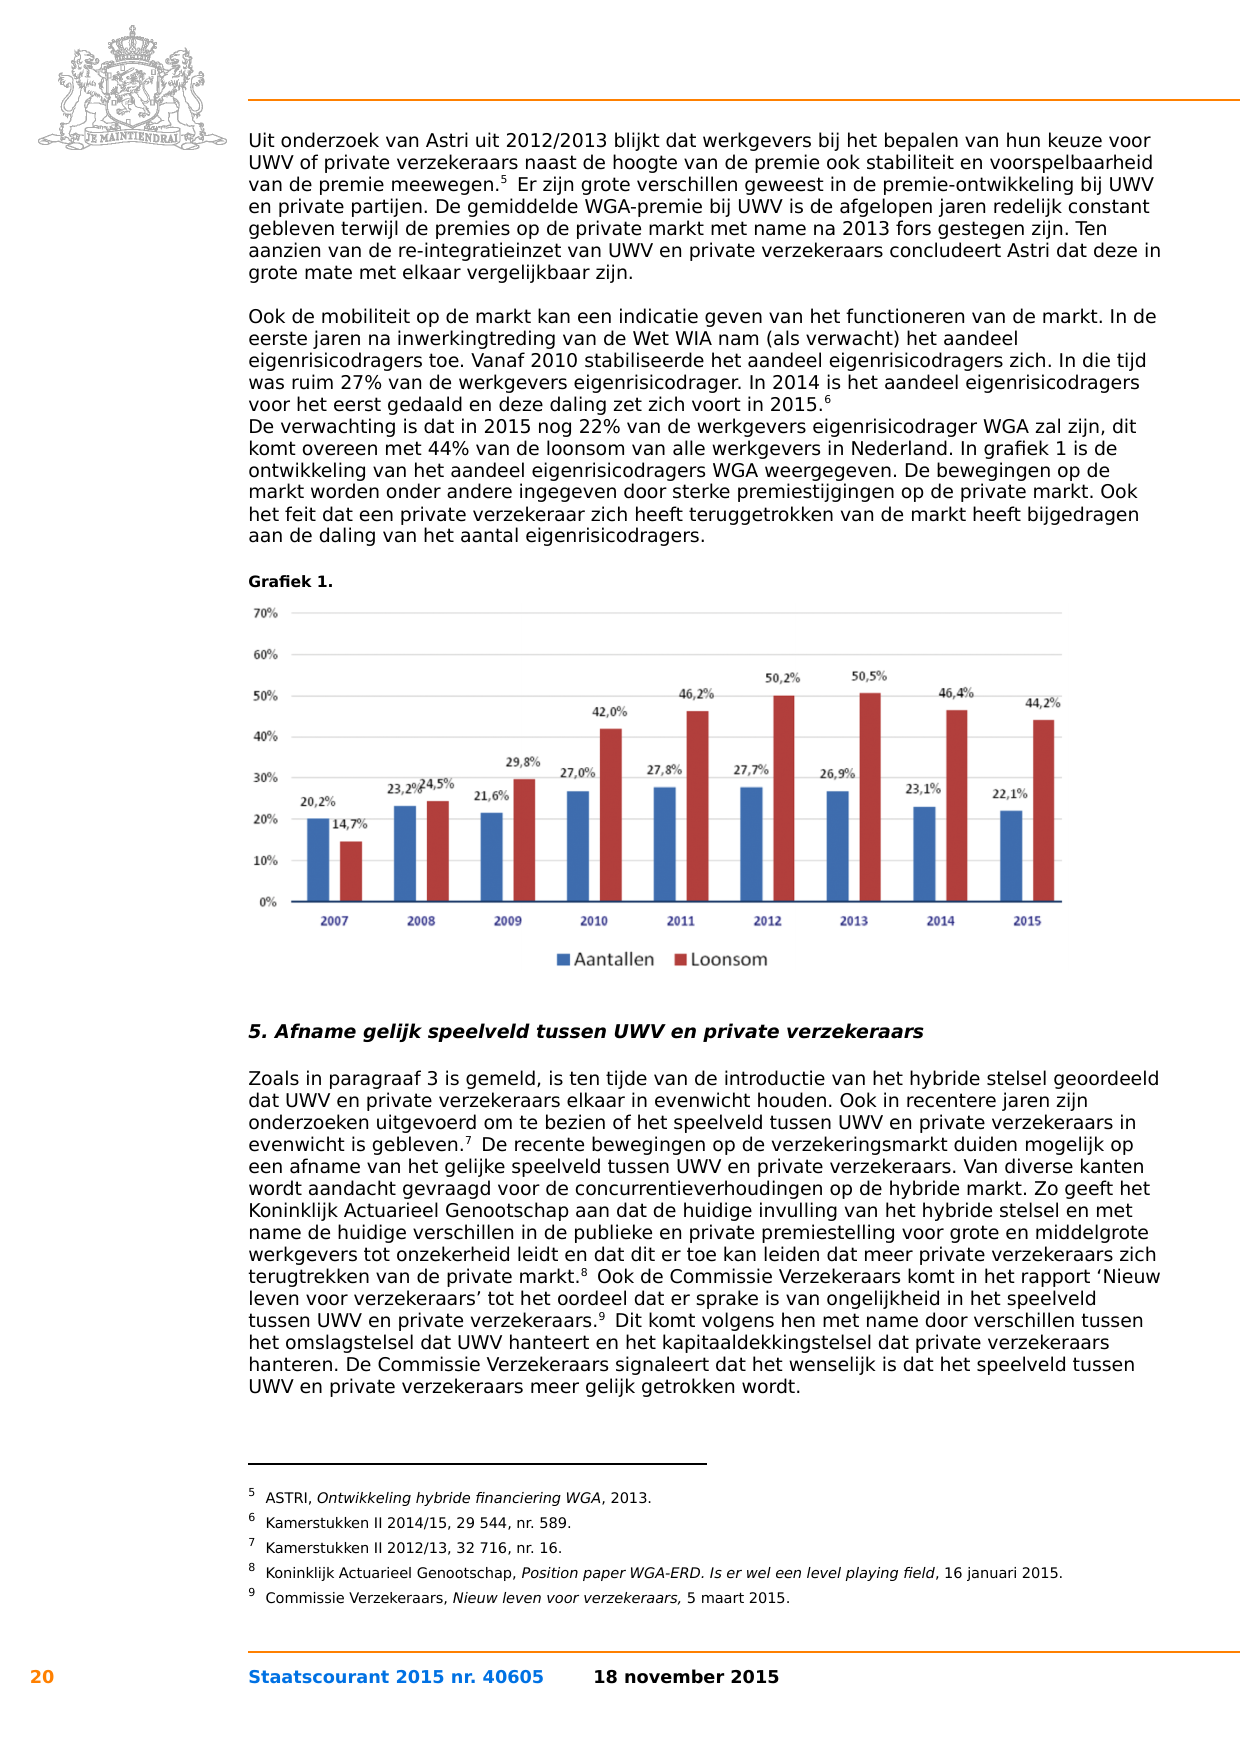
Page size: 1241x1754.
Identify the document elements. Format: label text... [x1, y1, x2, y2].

text Commissie Verzekeraars, Nieuw leven voor verzekeraars, 5 maart 2015. [248, 1586, 1163, 1608]
text Zoals in paragraaf 3 is gemeld, is ten tijde van de introductie van het hybride stelsel geoordeeld dat UWV en private verzekeraars elkaar in evenwicht houden. Ook in recentere jaren zijn onderzoeken uitgevoerd om te bezien of het speelveld tussen UWV en private verzekeraars in evenwicht is gebleven. De recente bewegingen op de verzekeringsmarkt duiden mogelijk op een afname van het gelijke speelveld tussen UWV en private verzekeraars. Van diverse kanten wordt aandacht gevraagd voor de concurrentieverhoudingen op de hybride markt. Zo geeft het Koninklijk Actuarieel Genootschap aan dat de huidige invulling van het hybride stelsel en met name de huidige verschillen in de publieke en private premiestelling voor grote en middelgrote werkgevers tot onzekerheid leidt en dat dit er toe kan leiden dat meer private verzekeraars zich terugtrekken van de private markt. Ook de Commissie Verzekeraars komt in het rapport ‘Nieuw leven voor verzekeraars’ tot het oordeel dat er sprake is van ongelijkheid in het speelveld tussen UWV en private verzekeraars. Dit komt volgens hen met name door verschillen tussen het omslagstelsel dat UWV hanteert en het kapitaaldekkingstelsel dat private verzekeraars hanteren. De Commissie Verzekeraars signaleert dat het wenselijk is dat het speelveld tussen UWV en private verzekeraars meer gelijk getrokken wordt. [248, 1068, 1163, 1398]
picture [38, 25, 227, 150]
text Kamerstukken II 2012/13, 32 716, nr. 16. [248, 1536, 1163, 1558]
text Ook de mobiliteit op de markt kan een indicatie geven van het functioneren van de markt. In de eerste jaren na inwerkingtreding van de Wet WIA nam (als verwacht) het aandeel eigenrisicodragers toe. Vanaf 2010 stabiliseerde het aandeel eigenrisicodragers zich. In die tijd was ruim 27% van de werkgevers eigenrisicodrager. In 2014 is het aandeel eigenrisicodragers voor het eerst gedaald en deze daling zet zich voort in 2015. [248, 306, 1163, 416]
subtitle 5. Afname gelijk speelveld tussen UWV en private verzekeraars [248, 1021, 1163, 1043]
text Kamerstukken II 2014/15, 29 544, nr. 589. [248, 1511, 1163, 1533]
text Koninklijk Actuarieel Genootschap, Position paper WGA-ERD. Is er wel een level playing field, 16 januari 2015. [248, 1561, 1163, 1583]
text Grafiek 1. [248, 573, 1069, 591]
text ASTRI, Ontwikkeling hybride financiering WGA, 2013. [248, 1486, 1163, 1508]
text Uit onderzoek van Astri uit 2012/2013 blijkt dat werkgevers bij het bepalen van hun keuze voor UWV of private verzekeraars naast de hoogte van de premie ook stabiliteit en voorspelbaarheid van de premie meewegen. Er zijn grote verschillen geweest in de premie-ontwikkeling bij UWV en private partijen. De gemiddelde WGA-premie bij UWV is de afgelopen jaren redelijk constant gebleven terwijl de premies op de private markt met name na 2013 fors gestegen zijn. Ten aanzien van de re-integratieinzet van UWV en private verzekeraars concludeert Astri dat deze in grote mate met elkaar vergelijkbaar zijn. [248, 130, 1163, 284]
text De verwachting is dat in 2015 nog 22% van de werkgevers eigenrisicodrager WGA zal zijn, dit komt overeen met 44% van de loonsom van alle werkgevers in Nederland. In grafiek 1 is de ontwikkeling van het aandeel eigenrisicodragers WGA weergegeven. De bewegingen op de markt worden onder andere ingegeven door sterke premiestijgingen op de private markt. Ook het feit dat een private verzekeraar zich heeft teruggetrokken van de markt heeft bijgedragen aan de daling van het aantal eigenrisicodragers. [248, 416, 1163, 547]
picture [248, 603, 1069, 970]
